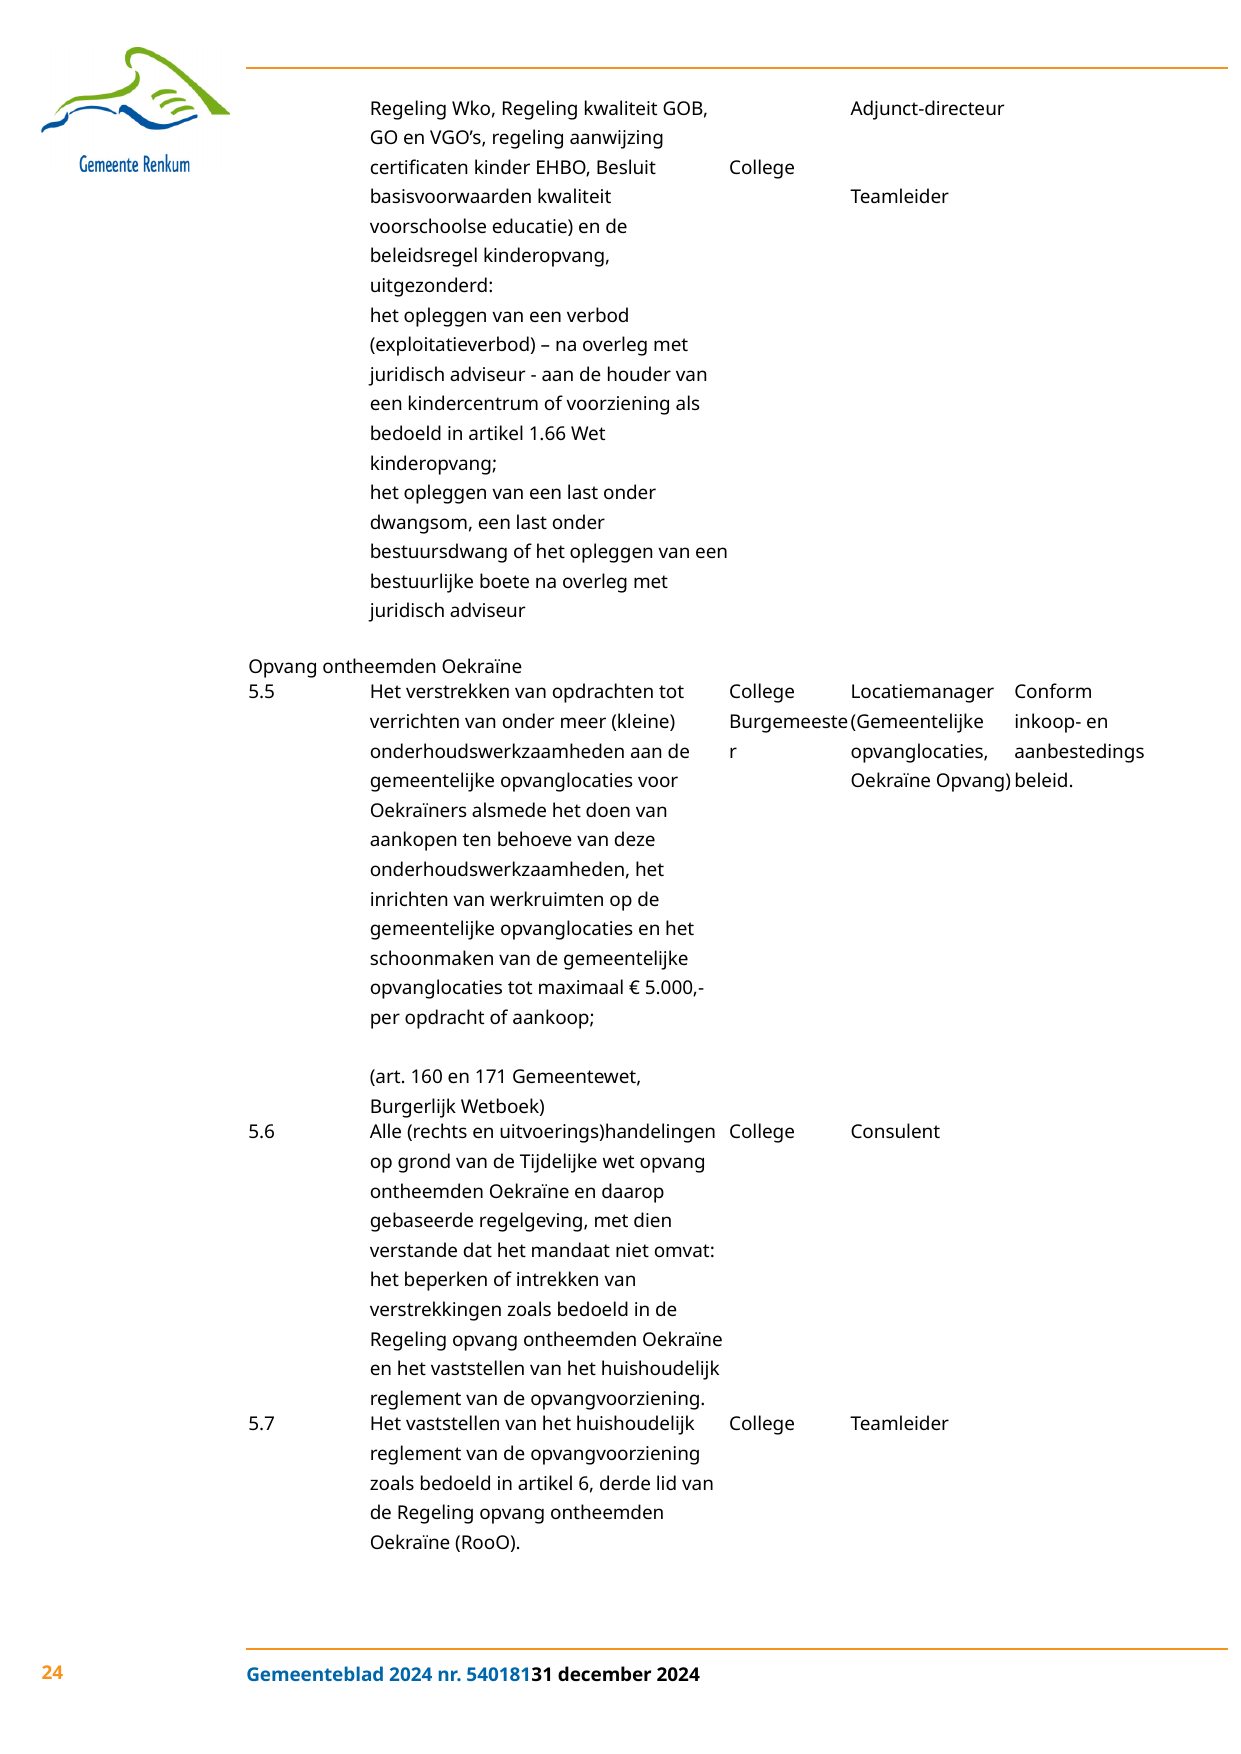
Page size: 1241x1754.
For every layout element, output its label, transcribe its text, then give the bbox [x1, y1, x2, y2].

table_cell [1014, 1119, 1152, 1411]
table_cell College [729, 95, 850, 653]
table_cell Consulent [850, 1119, 1014, 1411]
table_cell 5.7 [248, 1411, 369, 1584]
table_cell [1014, 95, 1152, 653]
table_cell 5.6 [248, 1119, 369, 1411]
table_cell [248, 95, 369, 653]
table_cell Opvang ontheemden Oekraïne [248, 653, 1152, 679]
picture [41, 47, 231, 172]
table_cell College Burgemeester [729, 679, 850, 1119]
table_cell College [729, 1411, 850, 1584]
table_cell Adjunct-directeur Teamleider [850, 95, 1014, 653]
table_cell Teamleider [850, 1411, 1014, 1584]
table_cell Regeling Wko, Regeling kwaliteit GOB, GO en VGO’s, regeling aanwijzing certificaten kinder EHBO, Besluit basisvoorwaarden kwaliteit voorschoolse educatie) en de beleidsregel kinderopvang, uitgezonderd: het opleggen van een verbod (exploitatieverbod) – na overleg met juridisch adviseur - aan de houder van een kindercentrum of voorziening als bedoeld in artikel 1.66 Wet kinderopvang; het opleggen van een last onder dwangsom, een last onder bestuursdwang of het opleggen van een bestuurlijke boete na overleg met juridisch adviseur [370, 95, 729, 653]
table_cell Alle (rechts en uitvoerings)handelingen op grond van de Tijdelijke wet opvang ontheemden Oekraïne en daarop gebaseerde regelgeving, met dien verstande dat het mandaat niet omvat: het beperken of intrekken van verstrekkingen zoals bedoeld in de Regeling opvang ontheemden Oekraïne en het vaststellen van het huishoudelijk reglement van de opvangvoorziening. [370, 1119, 729, 1411]
table_cell Locatiemanager (Gemeentelijke opvanglocaties, Oekraïne Opvang) [850, 679, 1014, 1119]
table_cell Conform inkoop- en aanbestedingsbeleid. [1014, 679, 1152, 1119]
table_cell 5.5 [248, 679, 369, 1119]
table_cell [1014, 1411, 1152, 1584]
table_cell Het verstrekken van opdrachten tot verrichten van onder meer (kleine) onderhoudswerkzaamheden aan de gemeentelijke opvanglocaties voor Oekraïners alsmede het doen van aankopen ten behoeve van deze onderhoudswerkzaamheden, het inrichten van werkruimten op de gemeentelijke opvanglocaties en het schoonmaken van de gemeentelijke opvanglocaties tot maximaal € 5.000,- per opdracht of aankoop; (art. 160 en 171 Gemeentewet, Burgerlijk Wetboek) [370, 679, 729, 1119]
table_cell College [729, 1119, 850, 1411]
table_cell Het vaststellen van het huishoudelijk reglement van de opvangvoorziening zoals bedoeld in artikel 6, derde lid van de Regeling opvang ontheemden Oekraïne (RooO). [370, 1411, 729, 1584]
